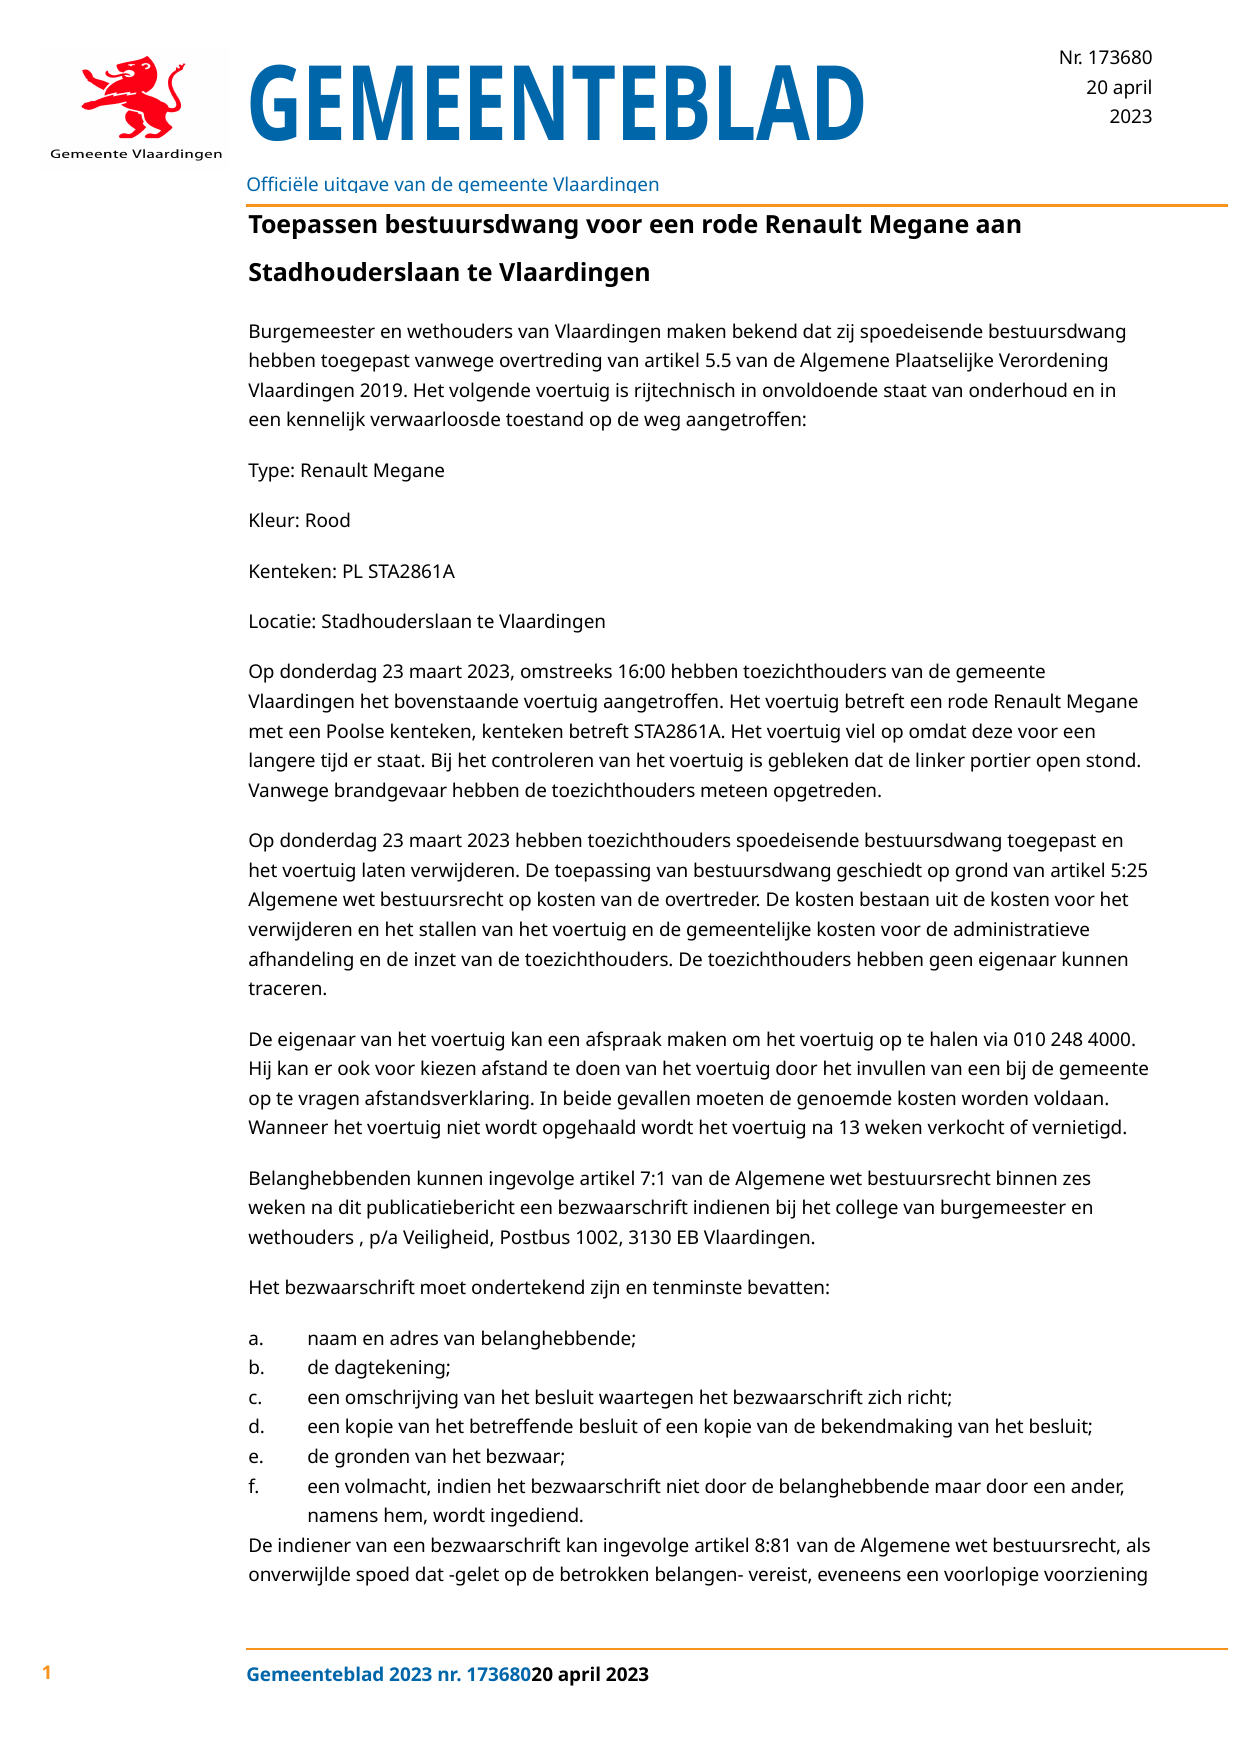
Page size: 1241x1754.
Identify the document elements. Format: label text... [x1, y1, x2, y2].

list naam en adres van belanghebbende; [248, 1325, 1152, 1351]
list een kopie van het betreffende besluit of een kopie van de bekendmaking van het besluit; [248, 1414, 1152, 1439]
text Type: Renault Megane [248, 457, 1152, 483]
text De eigenaar van het voertuig kan een afspraak maken om het voertuig op te halen via 010 248 4000. Hij kan er ook voor kiezen afstand te doen van het voertuig door het invullen van een bij de gemeente op te vragen afstandsverklaring. In beide gevallen moeten de genoemde kosten worden voldaan. Wanneer het voertuig niet wordt opgehaald wordt het voertuig na 13 weken verkocht of vernietigd. [248, 1026, 1152, 1140]
text Locatie: Stadhouderslaan te Vlaardingen [248, 608, 1152, 634]
text Toepassen bestuursdwang voor een rode Renault Megane aan Stadhouderslaan te Vlaardingen [248, 207, 1152, 288]
text Op donderdag 23 maart 2023 hebben toezichthouders spoedeisende bestuursdwang toegepast en het voertuig laten verwijderen. De toepassing van bestuursdwang geschiedt op grond van artikel 5:25 Algemene wet bestuursrecht op kosten van de overtreder. De kosten bestaan uit de kosten voor het verwijderen en het stallen van het voertuig en de gemeentelijke kosten voor de administratieve afhandeling en de inzet van de toezichthouders. De toezichthouders hebben geen eigenaar kunnen traceren. [248, 827, 1152, 1001]
text Burgemeester en wethouders van Vlaardingen maken bekend dat zij spoedeisende bestuursdwang hebben toegepast vanwege overtreding van artikel 5.5 van de Algemene Plaatselijke Verordening Vlaardingen 2019. Het volgende voertuig is rijtechnisch in onvoldoende staat van onderhoud en in een kennelijk verwaarloosde toestand op de weg aangetroffen: [248, 318, 1152, 432]
text De indiener van een bezwaarschrift kan ingevolge artikel 8:81 van de Algemene wet bestuursrecht, als onverwijlde spoed dat -gelet op de betrokken belangen- vereist, eveneens een voorlopige voorziening [248, 1532, 1152, 1587]
text Het bezwaarschrift moet ondertekend zijn en tenminste bevatten: [248, 1274, 1152, 1300]
picture [41, 47, 231, 172]
list een omschrijving van het besluit waartegen het bezwaarschrift zich richt; [248, 1384, 1152, 1410]
list de dagtekening; [248, 1354, 1152, 1380]
text Op donderdag 23 maart 2023, omstreeks 16:00 hebben toezichthouders van de gemeente Vlaardingen het bovenstaande voertuig aangetroffen. Het voertuig betreft een rode Renault Megane met een Poolse kenteken, kenteken betreft STA2861A. Het voertuig viel op omdat deze voor een langere tijd er staat. Bij het controleren van het voertuig is gebleken dat de linker portier open stond. Vanwege brandgevaar hebben de toezichthouders meteen opgetreden. [248, 659, 1152, 803]
list de gronden van het bezwaar; [248, 1443, 1152, 1469]
text Kenteken: PL STA2861A [248, 558, 1152, 584]
list een volmacht, indien het bezwaarschrift niet door de belanghebbende maar door een ander, namens hem, wordt ingediend. [248, 1473, 1152, 1528]
text Kleur: Rood [248, 507, 1152, 533]
text Belanghebbenden kunnen ingevolge artikel 7:1 van de Algemene wet bestuursrecht binnen zes weken na dit publicatiebericht een bezwaarschrift indienen bij het college van burgemeester en wethouders , p/a Veiligheid, Postbus 1002, 3130 EB Vlaardingen. [248, 1165, 1152, 1250]
